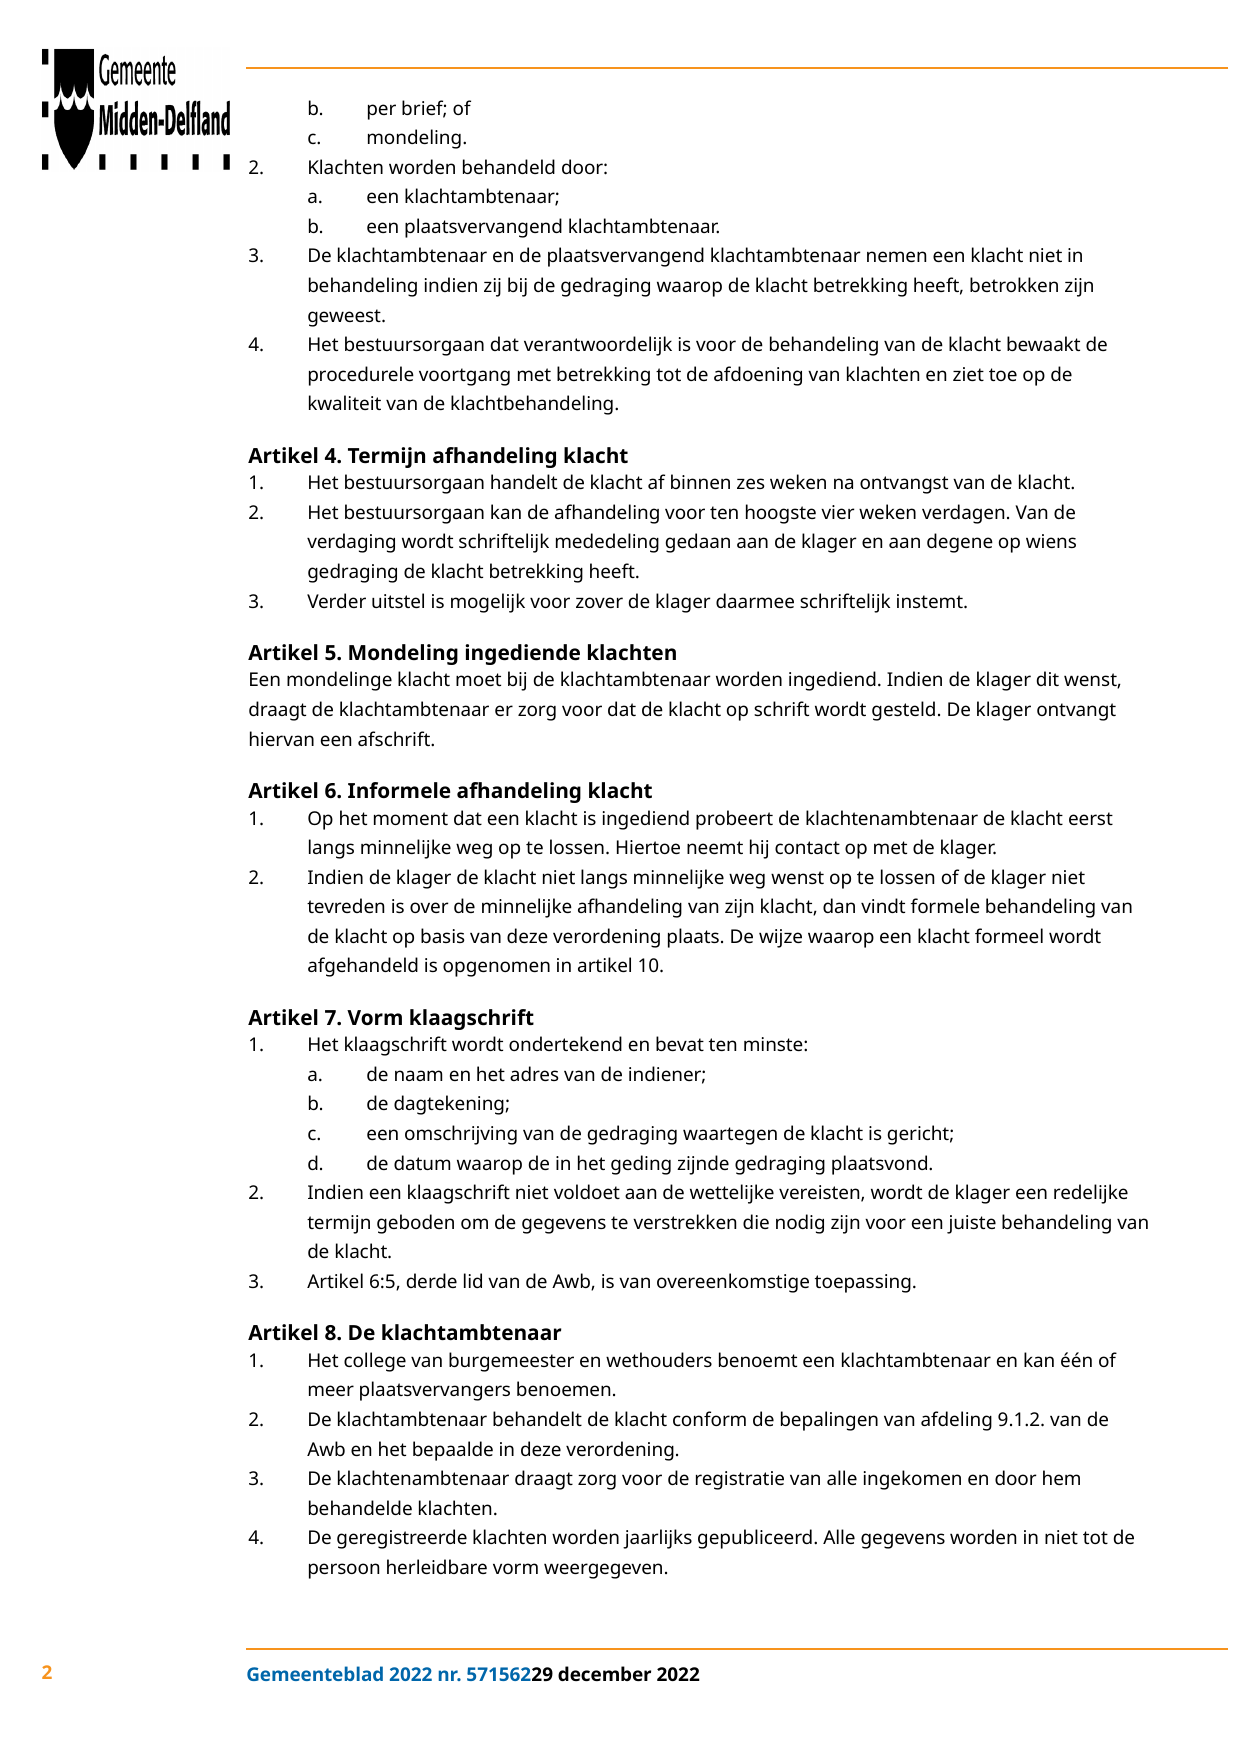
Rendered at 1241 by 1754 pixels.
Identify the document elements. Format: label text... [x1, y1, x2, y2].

list Indien de klager de klacht niet langs minnelijke weg wenst op te lossen of de klager niet tevreden is over de minnelijke afhandeling van zijn klacht, dan vindt formele behandeling van de klacht op basis van deze verordening plaats. De wijze waarop een klacht formeel wordt afgehandeld is opgenomen in artikel 10. [248, 864, 1152, 978]
list Verder uitstel is mogelijk voor zover de klager daarmee schriftelijk instemt. [248, 588, 1152, 613]
list Het bestuursorgaan dat verantwoordelijk is voor de behandeling van de klacht bewaakt de procedurele voortgang met betrekking tot de afdoening van klachten en ziet toe op de kwaliteit van de klachtbehandeling. [248, 331, 1152, 416]
list de naam en het adres van de indiener; [307, 1061, 1152, 1087]
text Artikel 7. Vorm klaagschrift [248, 1003, 1152, 1031]
text Artikel 6. Informele afhandeling klacht [248, 776, 1152, 805]
list een klachtambtenaar; [307, 183, 1152, 209]
text Een mondelinge klacht moet bij de klachtambtenaar worden ingediend. Indien de klager dit wenst, draagt de klachtambtenaar er zorg voor dat de klacht op schrift wordt gesteld. De klager ontvangt hiervan een afschrift. [248, 667, 1152, 752]
list De klachtambtenaar en de plaatsvervangend klachtambtenaar nemen een klacht niet in behandeling indien zij bij de gedraging waarop de klacht betrekking heeft, betrokken zijn geweest. [248, 243, 1152, 328]
list per brief; of [307, 95, 1152, 121]
text Artikel 4. Termijn afhandeling klacht [248, 441, 1152, 469]
list Artikel 6:5, derde lid van de Awb, is van overeenkomstige toepassing. [248, 1268, 1152, 1294]
list een plaatsvervangend klachtambtenaar. [307, 213, 1152, 239]
list Op het moment dat een klacht is ingediend probeert de klachtenambtenaar de klacht eerst langs minnelijke weg op te lossen. Hiertoe neemt hij contact op met de klager. [248, 805, 1152, 860]
list Klachten worden behandeld door: [248, 154, 1152, 180]
list de dagtekening; [307, 1091, 1152, 1116]
list Het college van burgemeester en wethouders benoemt een klachtambtenaar en kan één of meer plaatsvervangers benoemen. [248, 1347, 1152, 1402]
list De geregistreerde klachten worden jaarlijks gepubliceerd. Alle gegevens worden in niet tot de persoon herleidbare vorm weergegeven. [248, 1524, 1152, 1580]
list de datum waarop de in het geding zijnde gedraging plaatsvond. [307, 1150, 1152, 1176]
picture [41, 47, 231, 172]
text Artikel 8. De klachtambtenaar [248, 1318, 1152, 1347]
list een omschrijving van de gedraging waartegen de klacht is gericht; [307, 1120, 1152, 1146]
list Het klaagschrift wordt ondertekend en bevat ten minste: [248, 1031, 1152, 1057]
list De klachtambtenaar behandelt de klacht conform de bepalingen van afdeling 9.1.2. van de Awb en het bepaalde in deze verordening. [248, 1406, 1152, 1461]
list mondeling. [307, 124, 1152, 150]
list Het bestuursorgaan handelt de klacht af binnen zes weken na ontvangst van de klacht. [248, 469, 1152, 495]
text Artikel 5. Mondeling ingediende klachten [248, 638, 1152, 667]
list Indien een klaagschrift niet voldoet aan de wettelijke vereisten, wordt de klager een redelijke termijn geboden om de gegevens te verstrekken die nodig zijn voor een juiste behandeling van de klacht. [248, 1179, 1152, 1264]
list De klachtenambtenaar draagt zorg voor de registratie van alle ingekomen en door hem behandelde klachten. [248, 1465, 1152, 1521]
list Het bestuursorgaan kan de afhandeling voor ten hoogste vier weken verdagen. Van de verdaging wordt schriftelijk mededeling gedaan aan de klager en aan degene op wiens gedraging de klacht betrekking heeft. [248, 499, 1152, 584]
